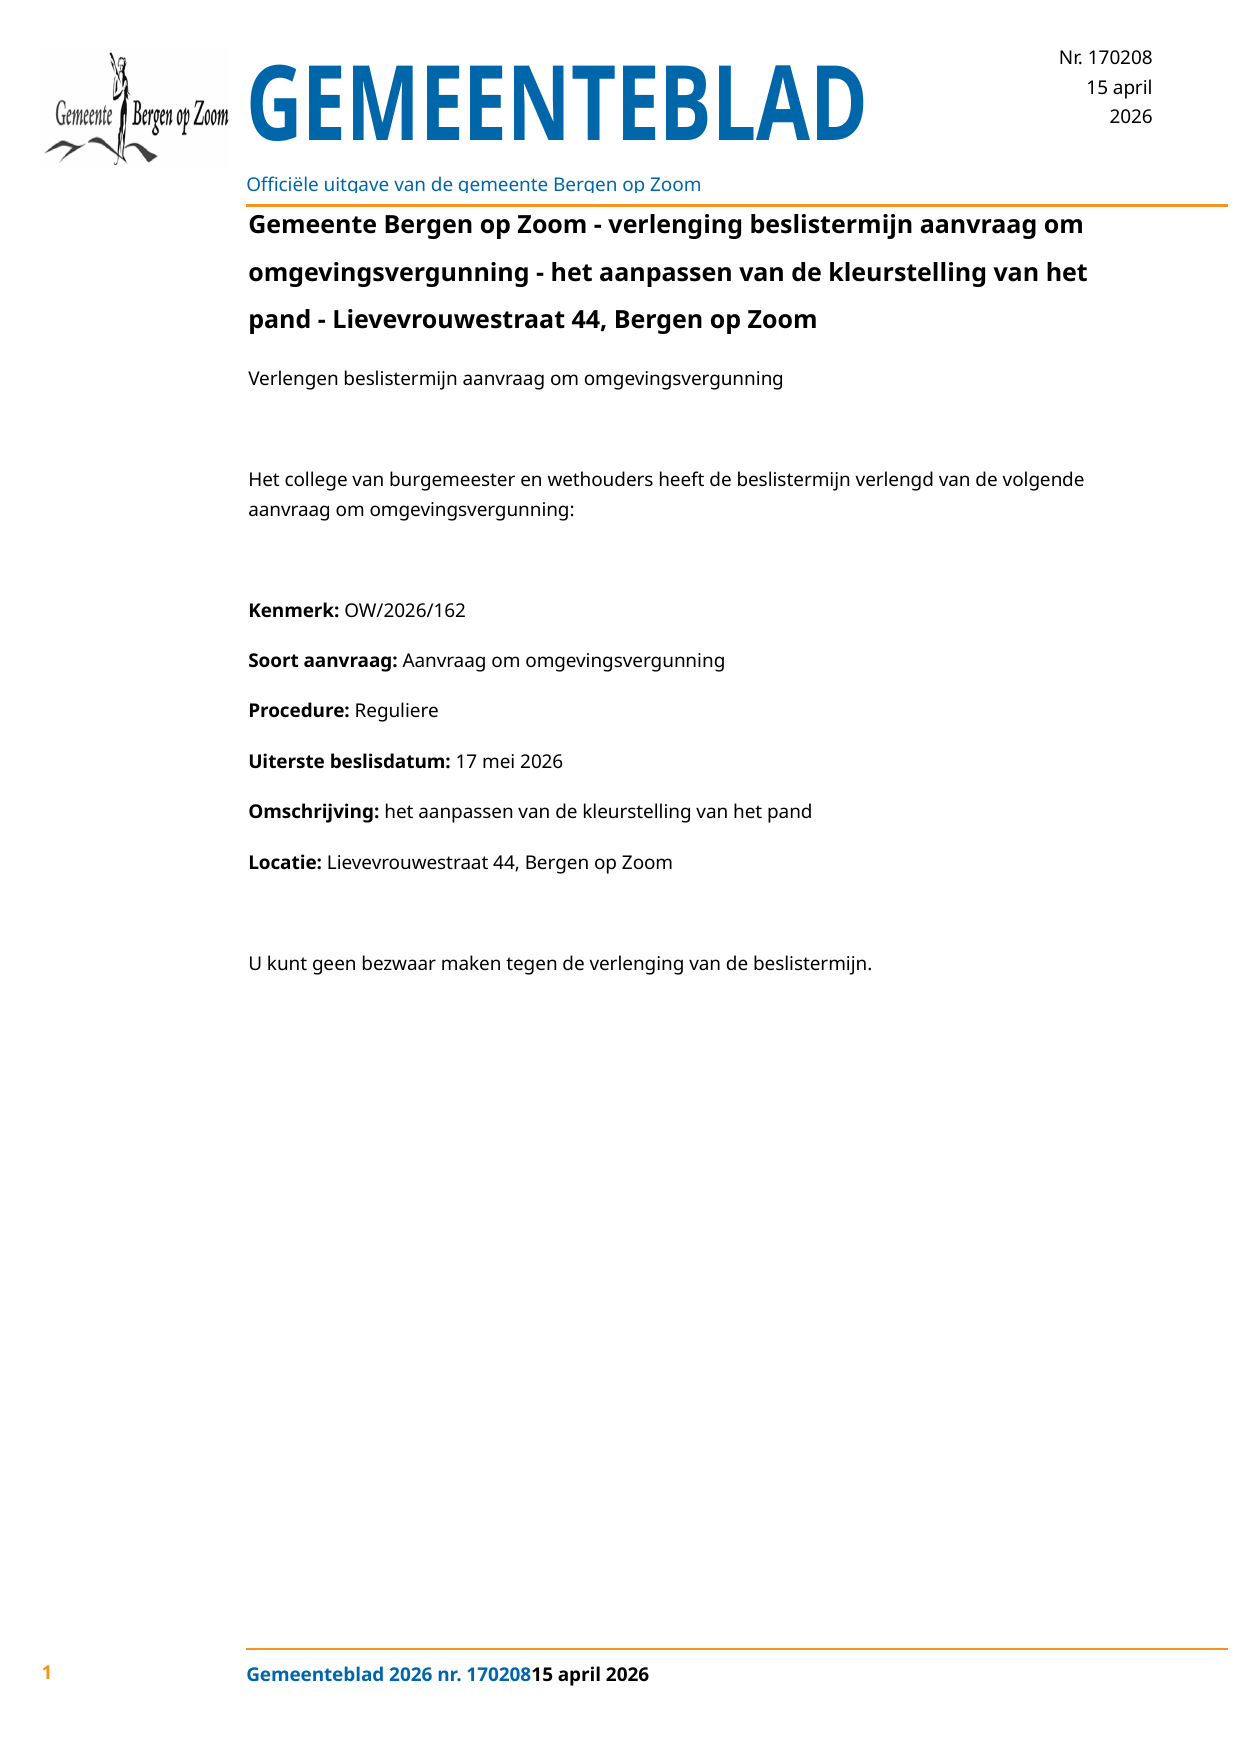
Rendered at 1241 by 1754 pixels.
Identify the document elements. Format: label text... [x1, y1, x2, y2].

text Kenmerk: OW/2026/162 [248, 597, 1152, 622]
picture [41, 47, 231, 172]
text Procedure: Reguliere [248, 698, 1152, 723]
text Het college van burgemeester en wethouders heeft de beslistermijn verlengd van de volgende aanvraag om omgevingsvergunning: [248, 466, 1152, 522]
text Locatie: Lievevrouwestraat 44, Bergen op Zoom [248, 849, 1152, 874]
text Uiterste beslisdatum: 17 mei 2026 [248, 748, 1152, 774]
text Verlengen beslistermijn aanvraag om omgevingsvergunning [248, 366, 1152, 391]
text Soort aanvraag: Aanvraag om omgevingsvergunning [248, 647, 1152, 673]
text Gemeente Bergen op Zoom - verlenging beslistermijn aanvraag om omgevingsvergunning - het aanpassen van de kleurstelling van het pand - Lievevrouwestraat 44, Bergen op Zoom [248, 207, 1152, 336]
text U kunt geen bezwaar maken tegen de verlenging van de beslistermijn. [248, 950, 1152, 975]
text Omschrijving: het aanpassen van de kleurstelling van het pand [248, 798, 1152, 824]
